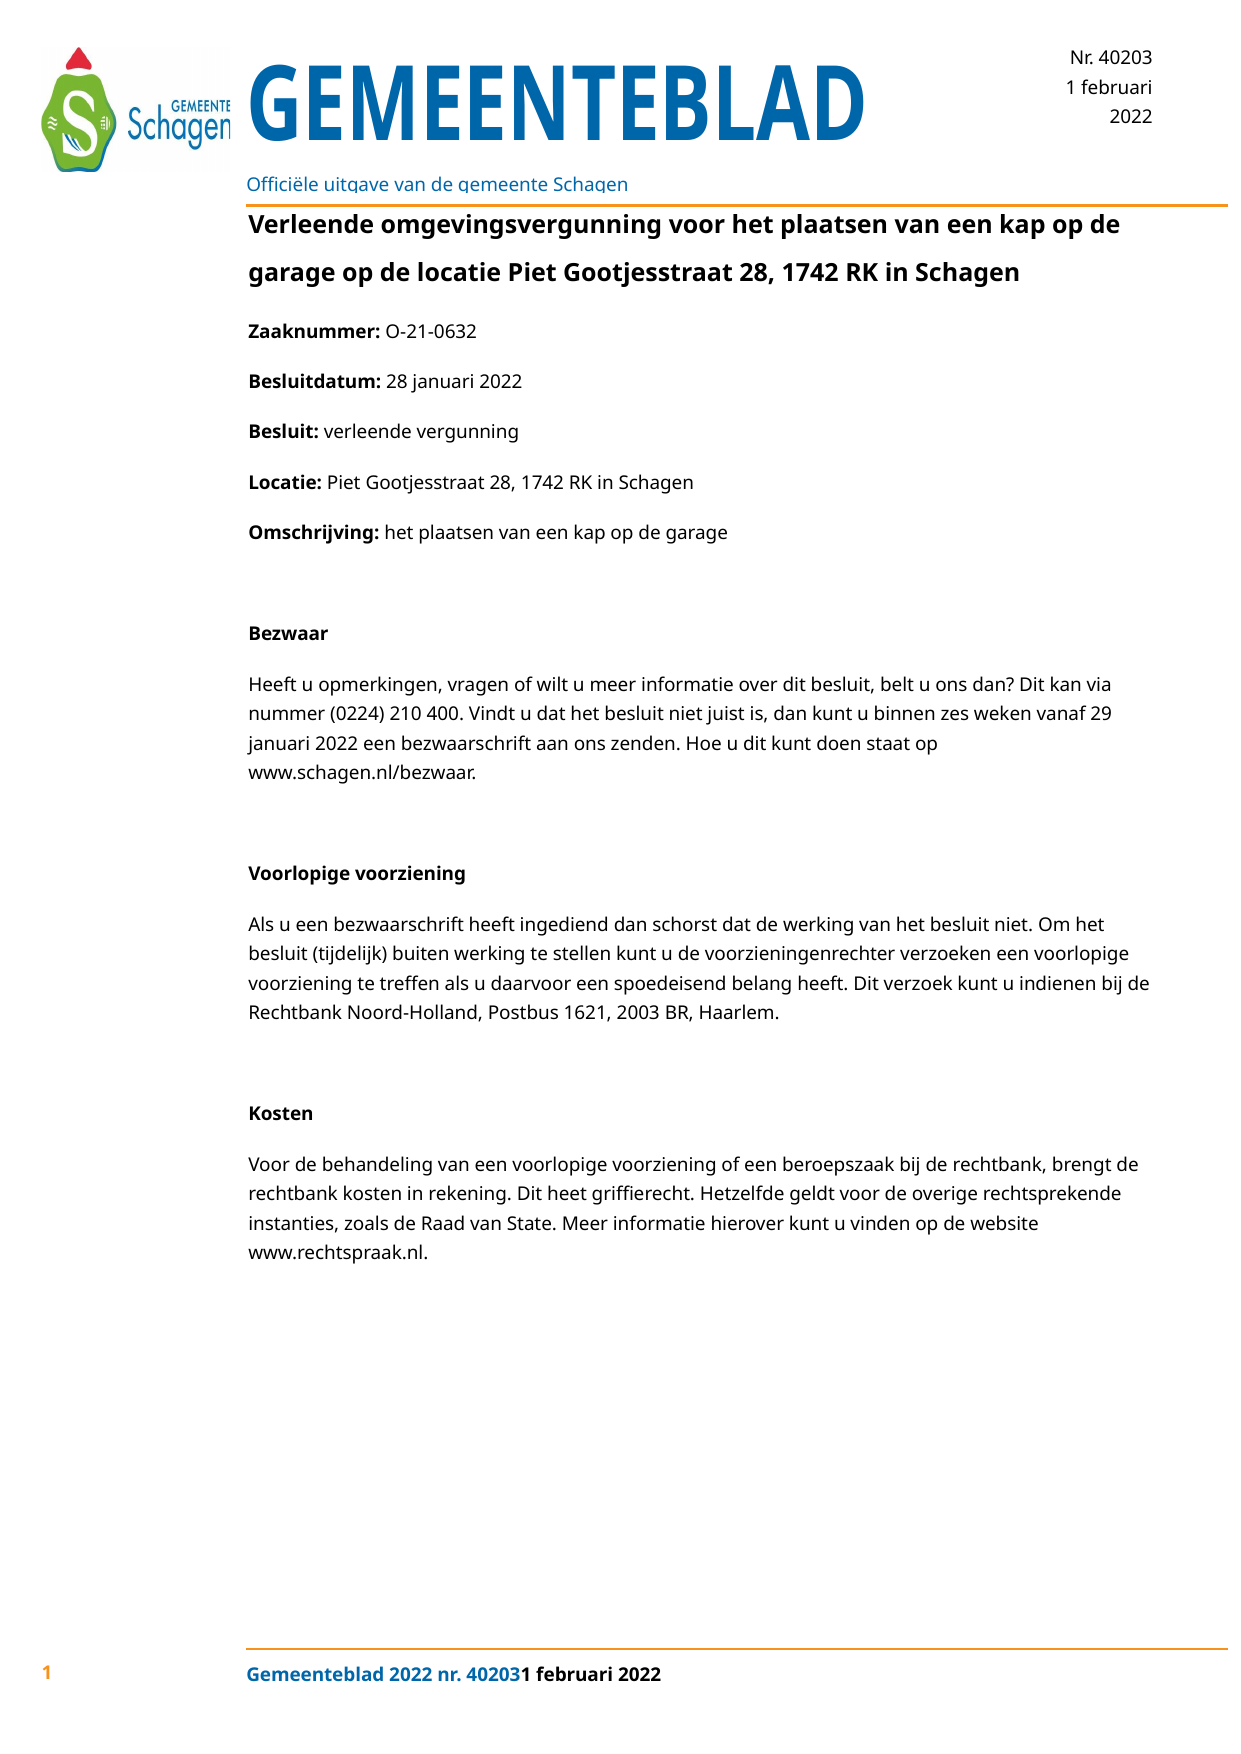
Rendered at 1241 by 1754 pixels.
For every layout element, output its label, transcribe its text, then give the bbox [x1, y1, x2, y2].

text Voorlopige voorziening [248, 860, 1152, 886]
text Zaaknummer: O-21-0632 [248, 318, 1152, 344]
text Omschrijving: het plaatsen van een kap op de garage [248, 519, 1152, 545]
picture [41, 47, 231, 172]
text Verleende omgevingsvergunning voor het plaatsen van een kap op de garage op de locatie Piet Gootjesstraat 28, 1742 RK in Schagen [248, 207, 1152, 288]
text Besluitdatum: 28 januari 2022 [248, 368, 1152, 394]
text Locatie: Piet Gootjesstraat 28, 1742 RK in Schagen [248, 469, 1152, 495]
text Bezwaar [248, 620, 1152, 646]
text Besluit: verleende vergunning [248, 419, 1152, 444]
text Als u een bezwaarschrift heeft ingediend dan schorst dat de werking van het besluit niet. Om het besluit (tijdelijk) buiten werking te stellen kunt u de voorzieningenrechter verzoeken een voorlopige voorziening te treffen als u daarvoor een spoedeisend belang heeft. Dit verzoek kunt u indienen bij de Rechtbank Noord-Holland, Postbus 1621, 2003 BR, Haarlem. [248, 911, 1152, 1025]
text Kosten [248, 1100, 1152, 1126]
text Heeft u opmerkingen, vragen of wilt u meer informatie over dit besluit, belt u ons dan? Dit kan via nummer (0224) 210 400. Vindt u dat het besluit niet juist is, dan kunt u binnen zes weken vanaf 29 januari 2022 een bezwaarschrift aan ons zenden. Hoe u dit kunt doen staat op www.schagen.nl/bezwaar. [248, 671, 1152, 785]
text Voor de behandeling van een voorlopige voorziening of een beroepszaak bij de rechtbank, brengt de rechtbank kosten in rekening. Dit heet griffierecht. Hetzelfde geldt voor de overige rechtsprekende instanties, zoals de Raad van State. Meer informatie hierover kunt u vinden op de website www.rechtspraak.nl. [248, 1151, 1152, 1265]
